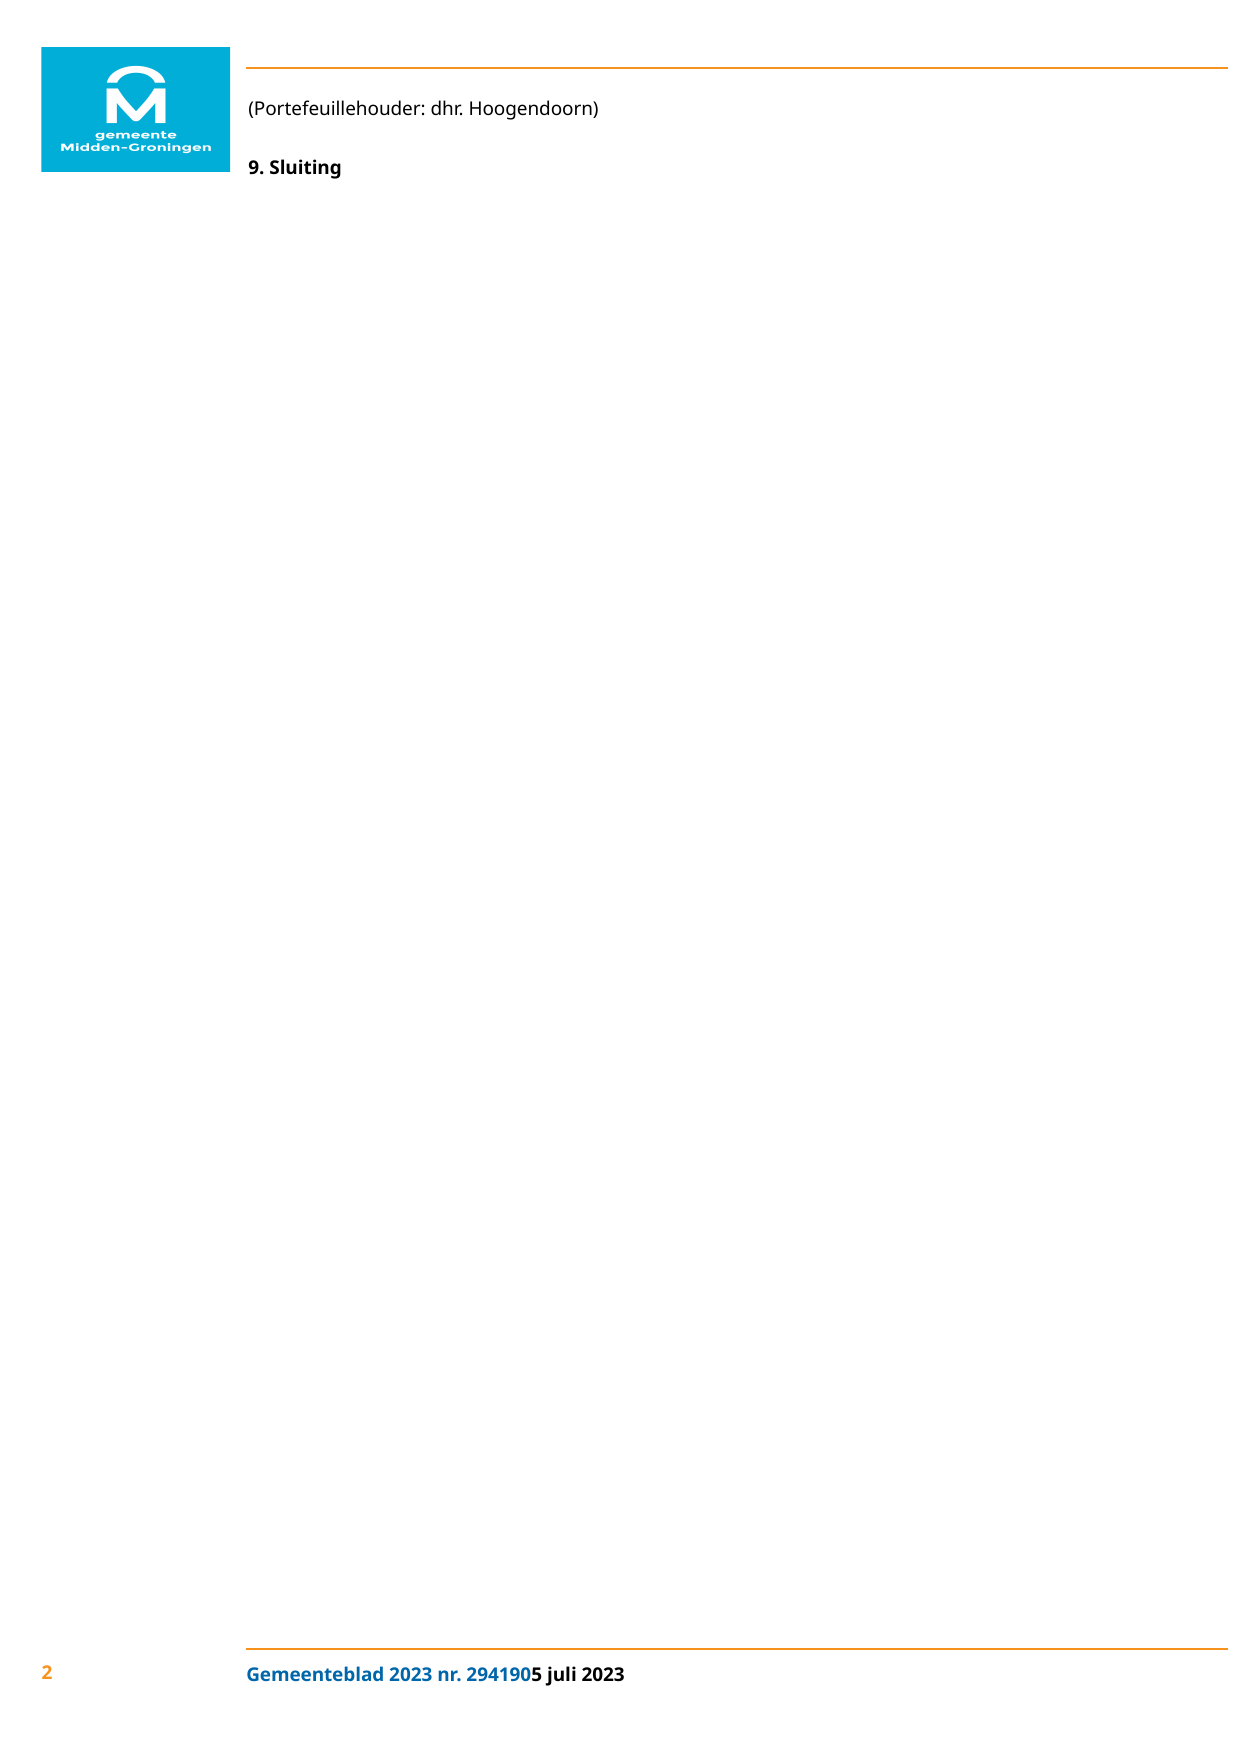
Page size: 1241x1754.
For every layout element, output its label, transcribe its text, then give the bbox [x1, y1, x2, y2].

picture [108, 66, 164, 82]
text (Portefeuillehouder: dhr. Hoogendoorn) [248, 95, 1152, 121]
picture [107, 89, 165, 122]
picture [184, 146, 190, 153]
text 9. Sluiting [248, 154, 1152, 180]
